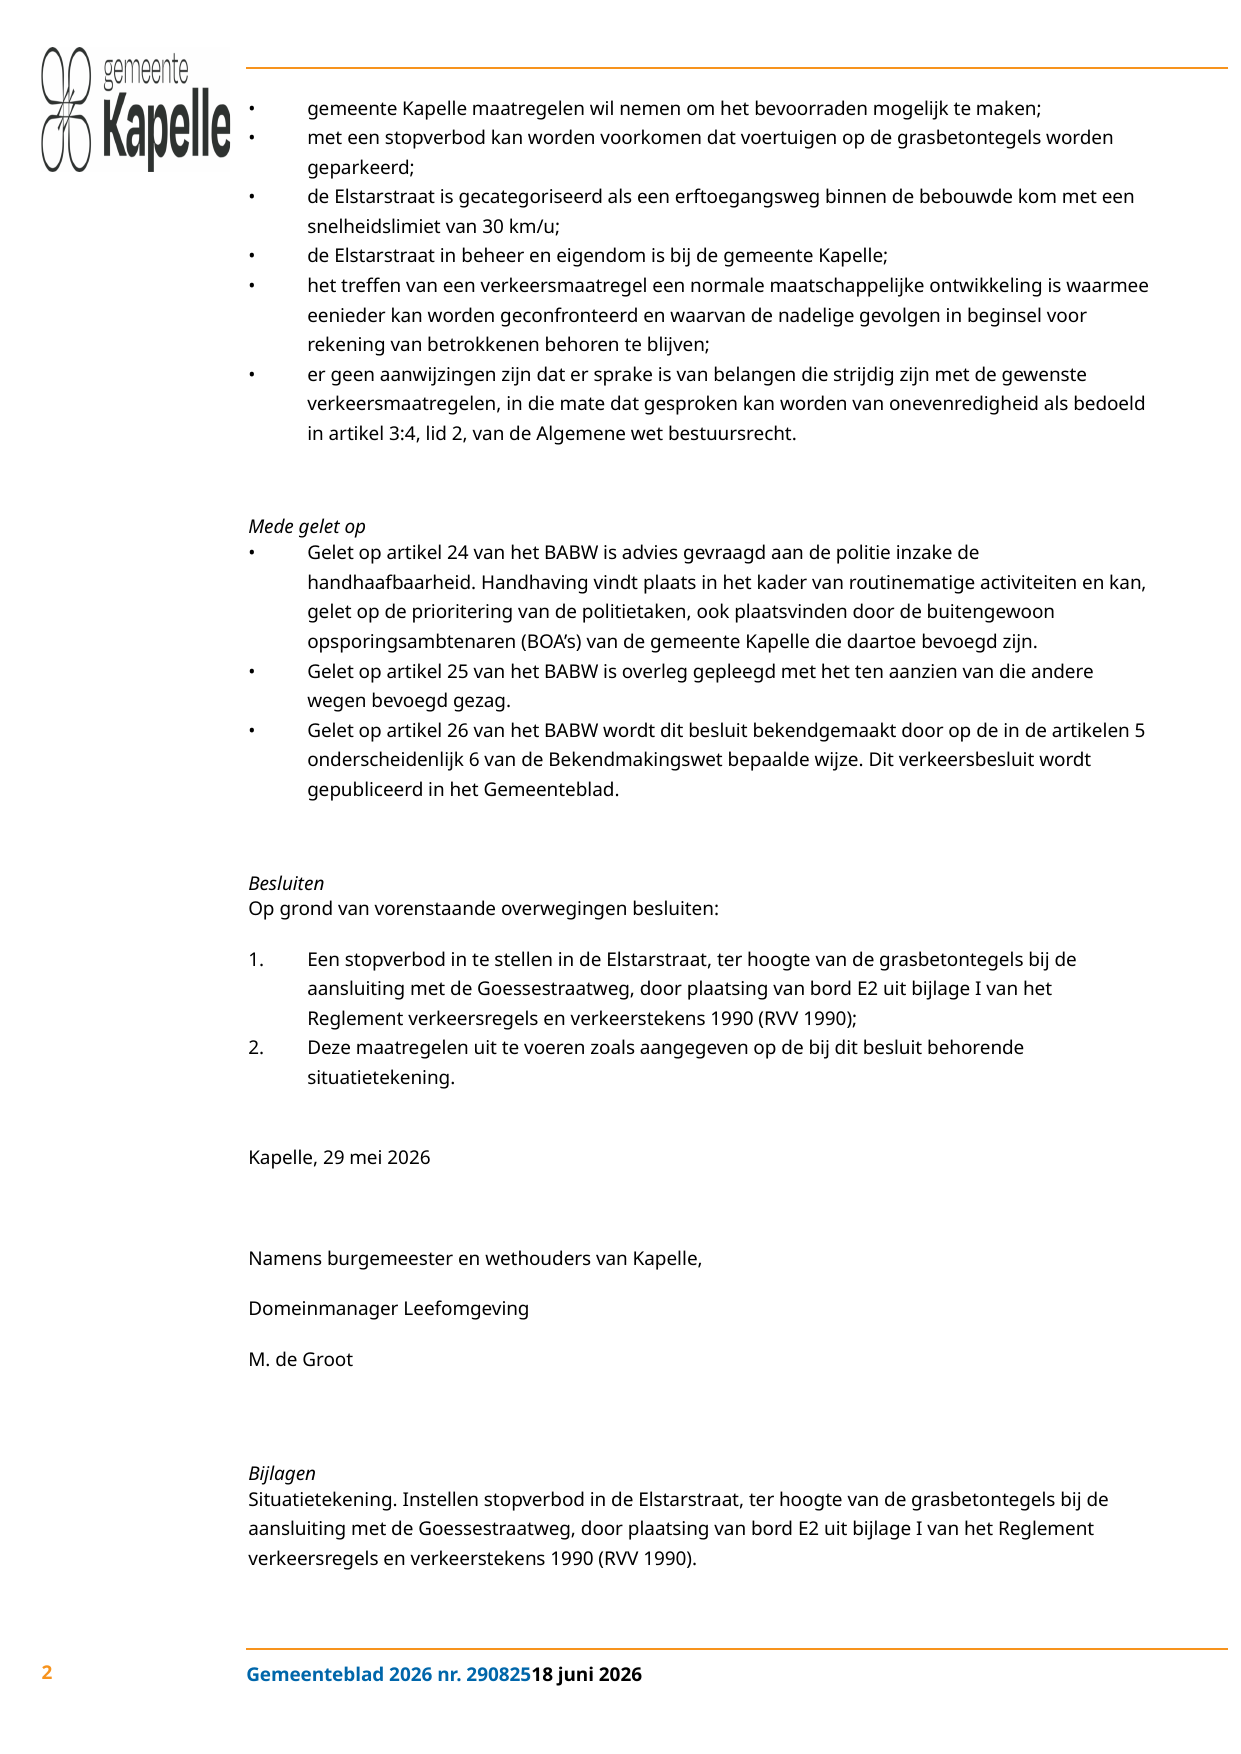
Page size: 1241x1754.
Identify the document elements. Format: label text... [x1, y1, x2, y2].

list Gelet op artikel 26 van het BABW wordt dit besluit bekendgemaakt door op de in de artikelen 5 onderscheidenlijk 6 van de Bekendmakingswet bepaalde wijze. Dit verkeersbesluit wordt gepubliceerd in het Gemeenteblad. [248, 717, 1152, 802]
text M. de Groot [248, 1346, 1152, 1372]
picture [41, 47, 231, 172]
list Deze maatregelen uit te voeren zoals aangegeven op de bij dit besluit behorende situatietekening. [248, 1034, 1152, 1090]
list het treffen van een verkeersmaatregel een normale maatschappelijke ontwikkeling is waarmee eenieder kan worden geconfronteerd en waarvan de nadelige gevolgen in beginsel voor rekening van betrokkenen behoren te blijven; [248, 272, 1152, 357]
list er geen aanwijzingen zijn dat er sprake is van belangen die strijdig zijn met de gewenste verkeersmaatregelen, in die mate dat gesproken kan worden van onevenredigheid als bedoeld in artikel 3:4, lid 2, van de Algemene wet bestuursrecht. [248, 361, 1152, 446]
text Kapelle, 29 mei 2026 [248, 1144, 1152, 1170]
text Besluiten [248, 870, 1152, 895]
list Een stopverbod in te stellen in de Elstarstraat, ter hoogte van de grasbetontegels bij de aansluiting met de Goessestraatweg, door plaatsing van bord E2 uit bijlage I van het Reglement verkeersregels en verkeerstekens 1990 (RVV 1990); [248, 946, 1152, 1031]
text Domeinmanager Leefomgeving [248, 1295, 1152, 1321]
list gemeente Kapelle maatregelen wil nemen om het bevoorraden mogelijk te maken; [248, 95, 1152, 121]
list Gelet op artikel 25 van het BABW is overleg gepleegd met het ten aanzien van die andere wegen bevoegd gezag. [248, 658, 1152, 713]
text Namens burgemeester en wethouders van Kapelle, [248, 1245, 1152, 1271]
text Op grond van vorenstaande overwegingen besluiten: [248, 895, 1152, 921]
list Gelet op artikel 24 van het BABW is advies gevraagd aan de politie inzake de handhaafbaarheid. Handhaving vindt plaats in het kader van routinematige activiteiten en kan, gelet op de prioritering van de politietaken, ook plaatsvinden door de buitengewoon opsporingsambtenaren (BOA’s) van de gemeente Kapelle die daartoe bevoegd zijn. [248, 539, 1152, 654]
list de Elstarstraat in beheer en eigendom is bij de gemeente Kapelle; [248, 243, 1152, 268]
text Bijlagen [248, 1460, 1152, 1486]
list met een stopverbod kan worden voorkomen dat voertuigen op de grasbetontegels worden geparkeerd; [248, 124, 1152, 180]
list de Elstarstraat is gecategoriseerd als een erftoegangsweg binnen de bebouwde kom met een snelheidslimiet van 30 km/u; [248, 183, 1152, 239]
text Situatietekening. Instellen stopverbod in de Elstarstraat, ter hoogte van de grasbetontegels bij de aansluiting met de Goessestraatweg, door plaatsing van bord E2 uit bijlage I van het Reglement verkeersregels en verkeerstekens 1990 (RVV 1990). [248, 1486, 1152, 1571]
text Mede gelet op [248, 514, 1152, 539]
